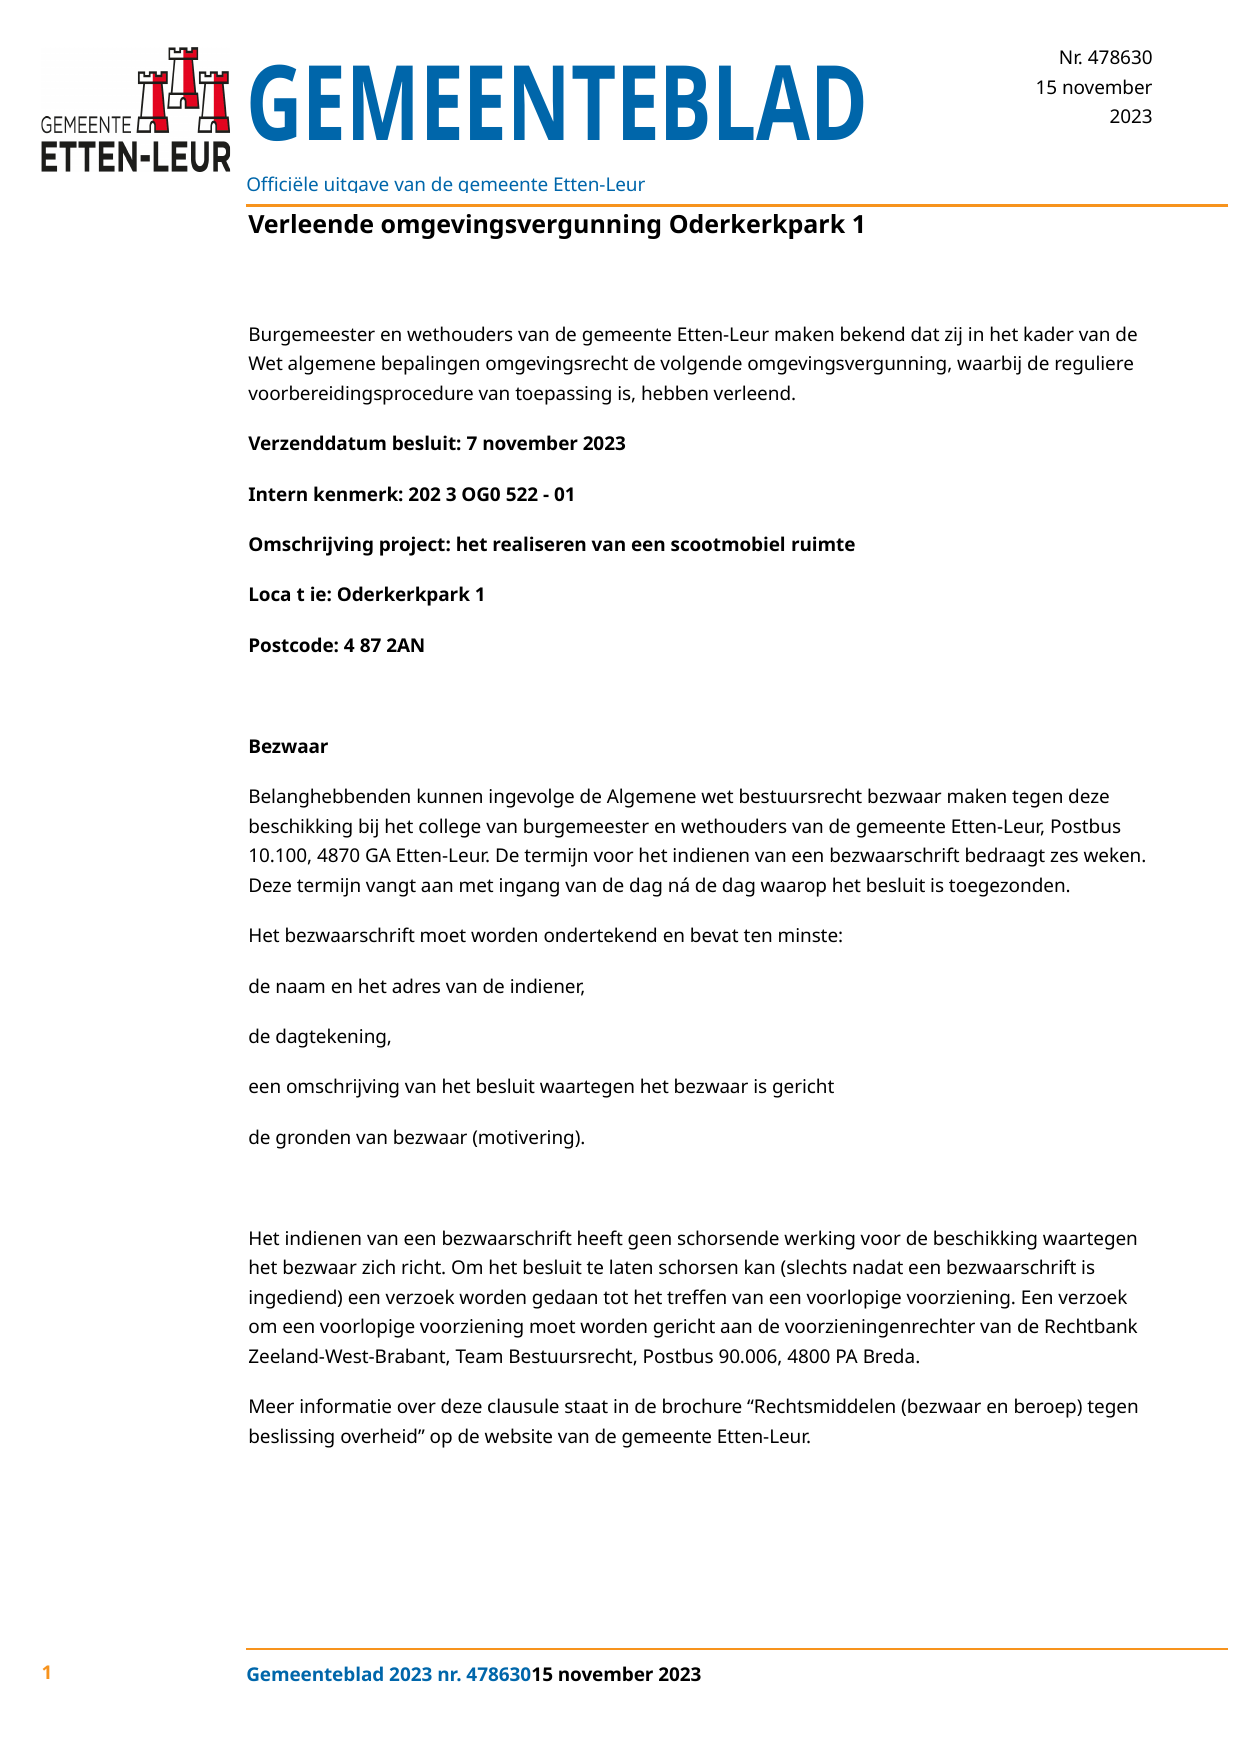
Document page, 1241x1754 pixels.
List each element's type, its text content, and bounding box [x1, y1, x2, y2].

text Het bezwaarschrift moet worden ondertekend en bevat ten minste: [248, 922, 1152, 948]
text Burgemeester en wethouders van de gemeente Etten-Leur maken bekend dat zij in het kader van de Wet algemene bepalingen omgevingsrecht de volgende omgevingsvergunning, waarbij de reguliere voorbereidingsprocedure van toepassing is, hebben verleend. [248, 321, 1152, 406]
text de naam en het adres van de indiener, [248, 973, 1152, 998]
text Omschrijving project: het realiseren van een scootmobiel ruimte [248, 531, 1152, 557]
text Loca t ie: Oderkerkpark 1 [248, 582, 1152, 607]
text Postcode: 4 87 2AN [248, 632, 1152, 658]
text Intern kenmerk: 202 3 OG0 522 - 01 [248, 481, 1152, 506]
text de gronden van bezwaar (motivering). [248, 1124, 1152, 1150]
text Verzenddatum besluit: 7 november 2023 [248, 430, 1152, 456]
text de dagtekening, [248, 1023, 1152, 1049]
text Bezwaar [248, 733, 1152, 758]
text Belanghebbenden kunnen ingevolge de Algemene wet bestuursrecht bezwaar maken tegen deze beschikking bij het college van burgemeester en wethouders van de gemeente Etten-Leur, Postbus 10.100, 4870 GA Etten-Leur. De termijn voor het indienen van een bezwaarschrift bedraagt zes weken. Deze termijn vangt aan met ingang van de dag ná de dag waarop het besluit is toegezonden. [248, 783, 1152, 898]
text Het indienen van een bezwaarschrift heeft geen schorsende werking voor de beschikking waartegen het bezwaar zich richt. Om het besluit te laten schorsen kan (slechts nadat een bezwaarschrift is ingediend) een verzoek worden gedaan tot het treffen van een voorlopige voorziening. Een verzoek om een voorlopige voorziening moet worden gericht aan de voorzieningenrechter van de Rechtbank Zeeland-West-Brabant, Team Bestuursrecht, Postbus 90.006, 4800 PA Breda. [248, 1225, 1152, 1369]
text een omschrijving van het besluit waartegen het bezwaar is gericht [248, 1074, 1152, 1099]
text Meer informatie over deze clausule staat in de brochure “Rechtsmiddelen (bezwaar en beroep) tegen beslissing overheid” op de website van de gemeente Etten-Leur. [248, 1394, 1152, 1449]
picture [41, 47, 231, 172]
text Verleende omgevingsvergunning Oderkerkpark 1 [248, 207, 1152, 241]
